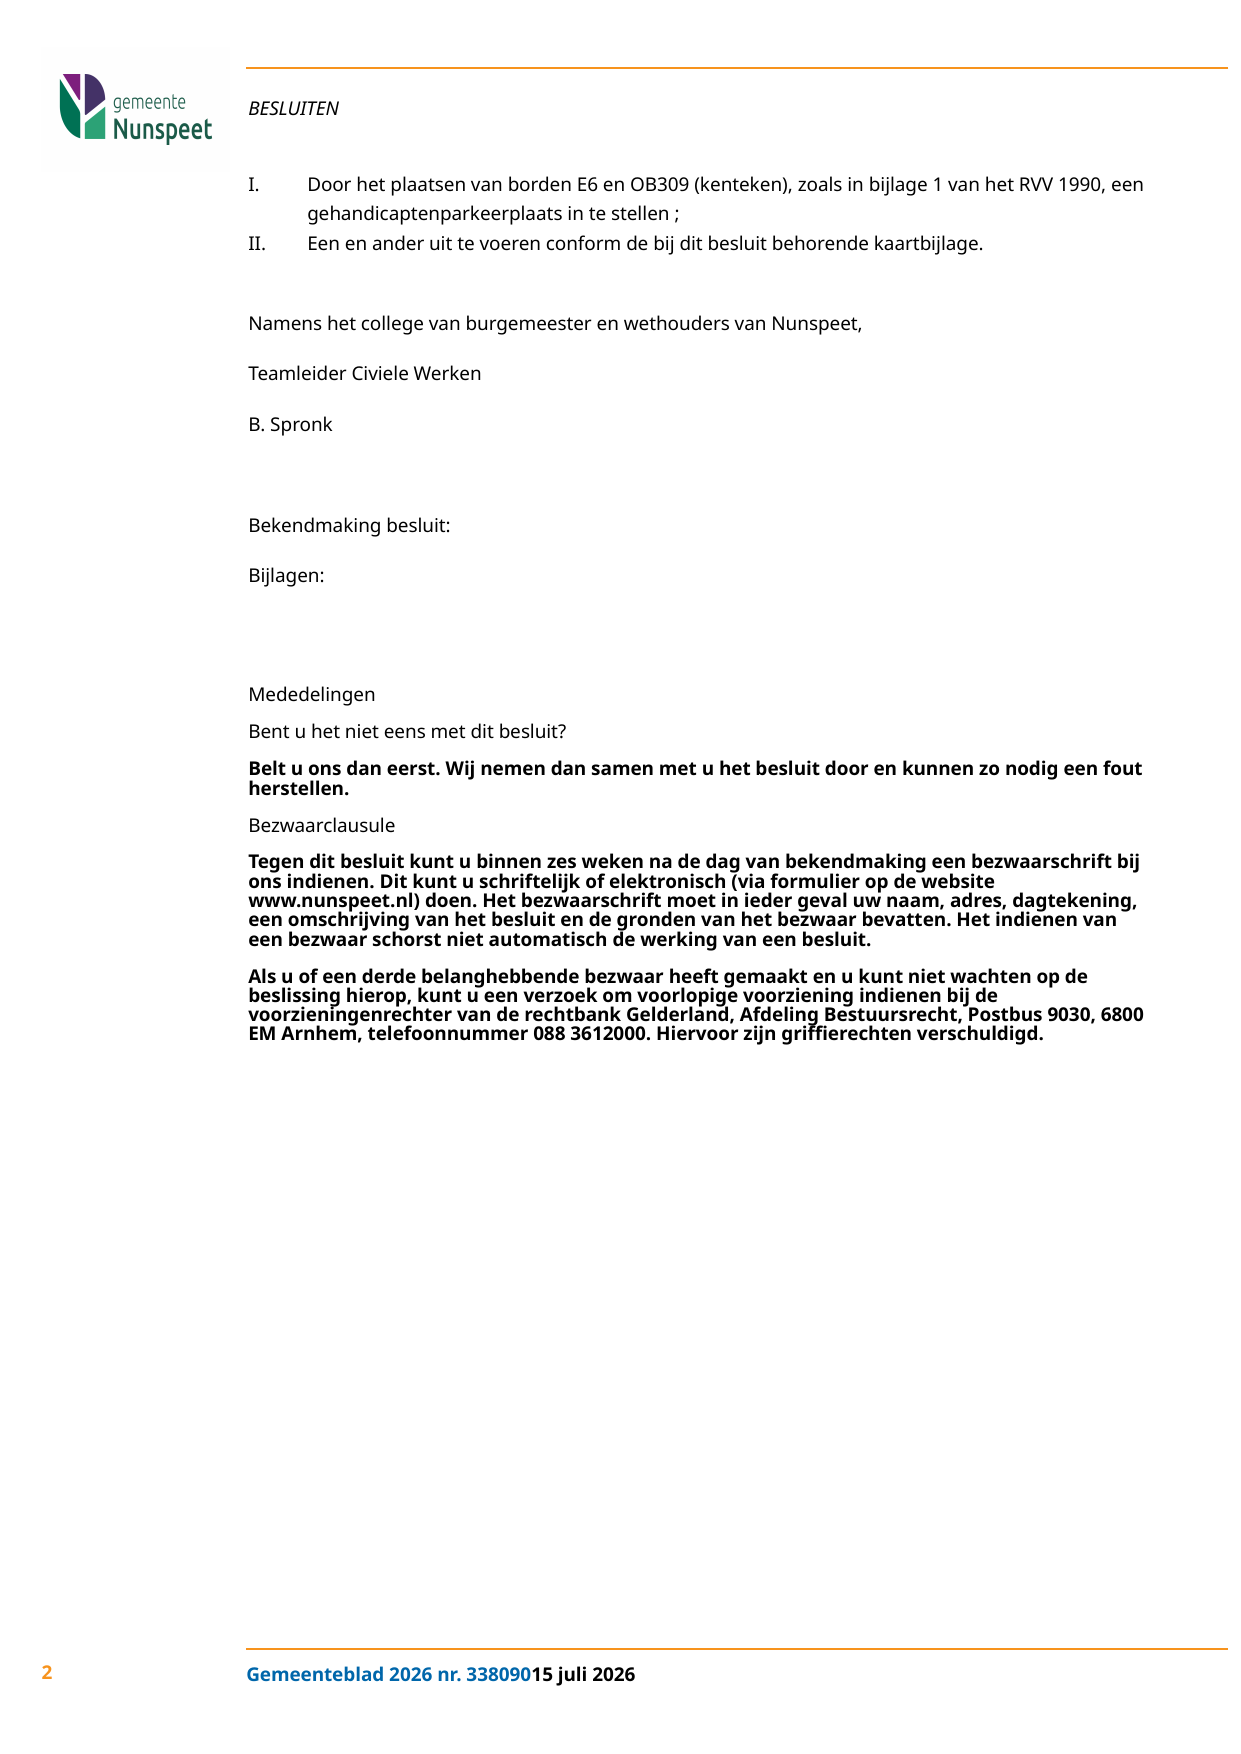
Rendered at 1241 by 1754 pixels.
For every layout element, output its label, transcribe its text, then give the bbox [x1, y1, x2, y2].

text Als u of een derde belanghebbende bezwaar heeft gemaakt en u kunt niet wachten op de beslissing hierop, kunt u een verzoek om voorlopige voorziening indienen bij de voorzieningenrechter van de rechtbank Gelderland, Afdeling Bestuursrecht, Postbus 9030, 6800 EM Arnhem, telefoonnummer 088 3612000. Hiervoor zijn griffierechten verschuldigd. [248, 968, 1152, 1045]
picture [41, 47, 231, 172]
text BESLUITEN [248, 95, 1152, 121]
text Bekendmaking besluit: [248, 512, 1152, 537]
text Teamleider Civiele Werken [248, 361, 1152, 386]
text Belt u ons dan eerst. Wij nemen dan samen met u het besluit door en kunnen zo nodig een fout herstellen. [248, 760, 1152, 799]
text Bijlagen: [248, 562, 1152, 588]
text Tegen dit besluit kunt u binnen zes weken na de dag van bekendmaking een bezwaarschrift bij ons indienen. Dit kunt u schriftelijk of elektronisch (via formulier op de website www.nunspeet.nl) doen. Het bezwaarschrift moet in ieder geval uw naam, adres, dagtekening, een omschrijving van het besluit en de gronden van het bezwaar bevatten. Het indienen van een bezwaar schorst niet automatisch de werking van een besluit. [248, 853, 1152, 950]
text Bezwaarclausule [248, 817, 1152, 836]
text Mededelingen [248, 686, 1152, 706]
text Namens het college van burgemeester en wethouders van Nunspeet, [248, 310, 1152, 336]
text Bent u het niet eens met dit besluit? [248, 723, 1152, 743]
list Door het plaatsen van borden E6 en OB309 (kenteken), zoals in bijlage 1 van het RVV 1990, een gehandicaptenparkeerplaats in te stellen ; [248, 171, 1152, 226]
list Een en ander uit te voeren conform de bij dit besluit behorende kaartbijlage. [248, 230, 1152, 256]
text B. Spronk [248, 411, 1152, 437]
